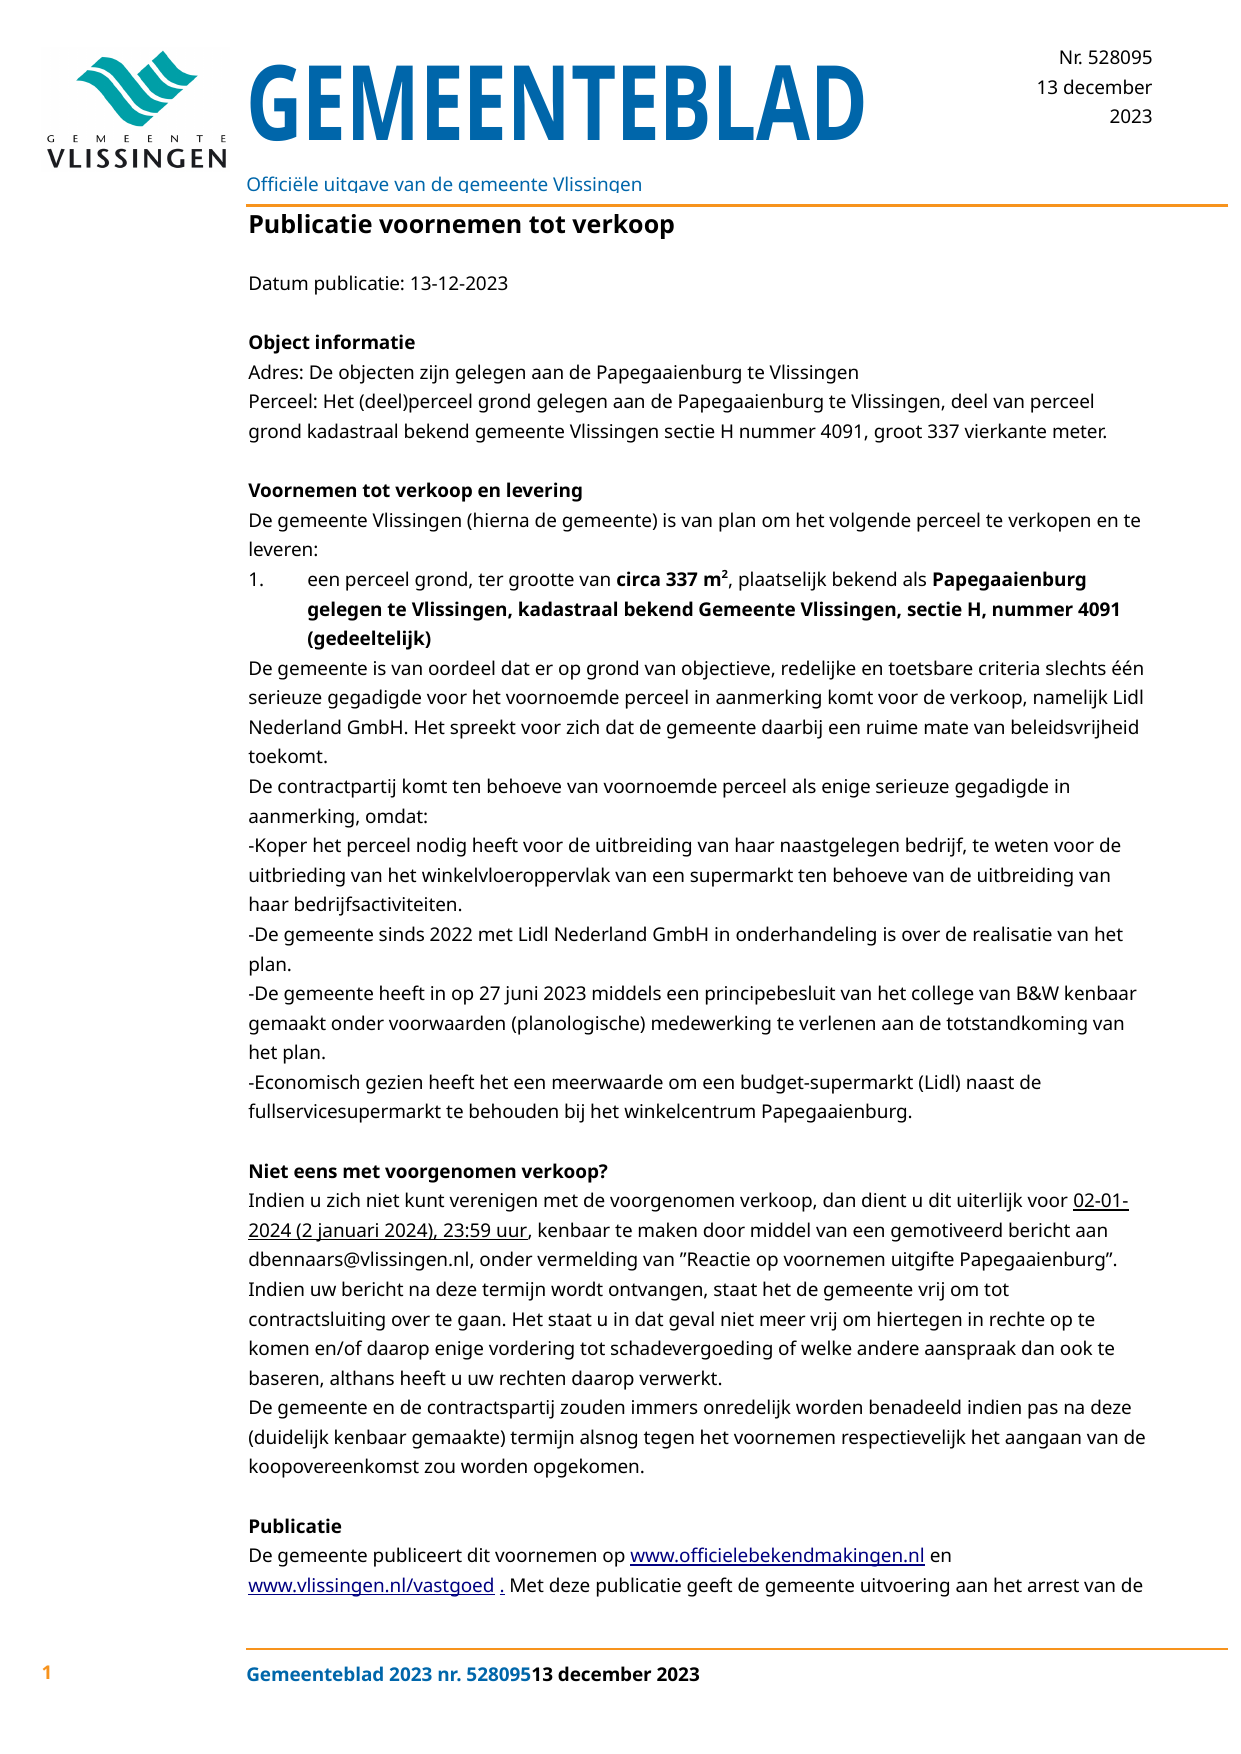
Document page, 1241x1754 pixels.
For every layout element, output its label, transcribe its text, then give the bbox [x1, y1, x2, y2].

text De gemeente Vlissingen (hierna de gemeente) is van plan om het volgende perceel te verkopen en te leveren: [248, 507, 1152, 562]
text Voornemen tot verkoop en levering [248, 477, 1152, 503]
text -De gemeente heeft in op 27 juni 2023 middels een principebesluit van het college van B&W kenbaar gemaakt onder voorwaarden (planologische) medewerking te verlenen aan de totstandkoming van het plan. [248, 980, 1152, 1065]
text Object informatie [248, 329, 1152, 355]
text Publicatie [248, 1513, 1152, 1538]
text De gemeente en de contractspartij zouden immers onredelijk worden benadeeld indien pas na deze (duidelijk kenbaar gemaakte) termijn alsnog tegen het voornemen respectievelijk het aangaan van de koopovereenkomst zou worden opgekomen. [248, 1394, 1152, 1479]
text Adres: De objecten zijn gelegen aan de Papegaaienburg te Vlissingen [248, 359, 1152, 385]
text -Economisch gezien heeft het een meerwaarde om een budget-supermarkt (Lidl) naast de fullservicesupermarkt te behouden bij het winkelcentrum Papegaaienburg. [248, 1069, 1152, 1124]
text Niet eens met voorgenomen verkoop? [248, 1158, 1152, 1183]
text Perceel: Het (deel)perceel grond gelegen aan de Papegaaienburg te Vlissingen, deel van perceel grond kadastraal bekend gemeente Vlissingen sectie H nummer 4091, groot 337 vierkante meter. [248, 389, 1152, 444]
text -De gemeente sinds 2022 met Lidl Nederland GmbH in onderhandeling is over de realisatie van het plan. [248, 921, 1152, 976]
list een perceel grond, ter grootte van circa 337 m2, plaatselijk bekend als Papegaaienburg gelegen te Vlissingen, kadastraal bekend Gemeente Vlissingen, sectie H, nummer 4091 (gedeeltelijk) [248, 566, 1152, 651]
picture [41, 47, 231, 172]
text Indien u zich niet kunt verenigen met de voorgenomen verkoop, dan dient u dit uiterlijk voor 02-01-2024 (2 januari 2024), 23:59 uur, kenbaar te maken door middel van een gemotiveerd bericht aan dbennaars@vlissingen.nl, onder vermelding van ”Reactie op voornemen uitgifte Papegaaienburg”. Indien uw bericht na deze termijn wordt ontvangen, staat het de gemeente vrij om tot contractsluiting over te gaan. Het staat u in dat geval niet meer vrij om hiertegen in rechte op te komen en/of daarop enige vordering tot schadevergoeding of welke andere aanspraak dan ook te baseren, althans heeft u uw rechten daarop verwerkt. [248, 1187, 1152, 1391]
text De gemeente publiceert dit voornemen op www.officielebekendmakingen.nl en www.vlissingen.nl/vastgoed . Met deze publicatie geeft de gemeente uitvoering aan het arrest van de [248, 1542, 1152, 1598]
text Publicatie voornemen tot verkoop [248, 207, 1152, 241]
text De contractpartij komt ten behoeve van voornoemde perceel als enige serieuze gegadigde in aanmerking, omdat: [248, 773, 1152, 828]
text De gemeente is van oordeel dat er op grond van objectieve, redelijke en toetsbare criteria slechts één serieuze gegadigde voor het voornoemde perceel in aanmerking komt voor de verkoop, namelijk Lidl Nederland GmbH. Het spreekt voor zich dat de gemeente daarbij een ruime mate van beleidsvrijheid toekomt. [248, 655, 1152, 769]
text Datum publicatie: 13-12-2023 [248, 270, 1152, 296]
text -Koper het perceel nodig heeft voor de uitbreiding van haar naastgelegen bedrijf, te weten voor de uitbrieding van het winkelvloeroppervlak van een supermarkt ten behoeve van de uitbreiding van haar bedrijfsactiviteiten. [248, 832, 1152, 917]
